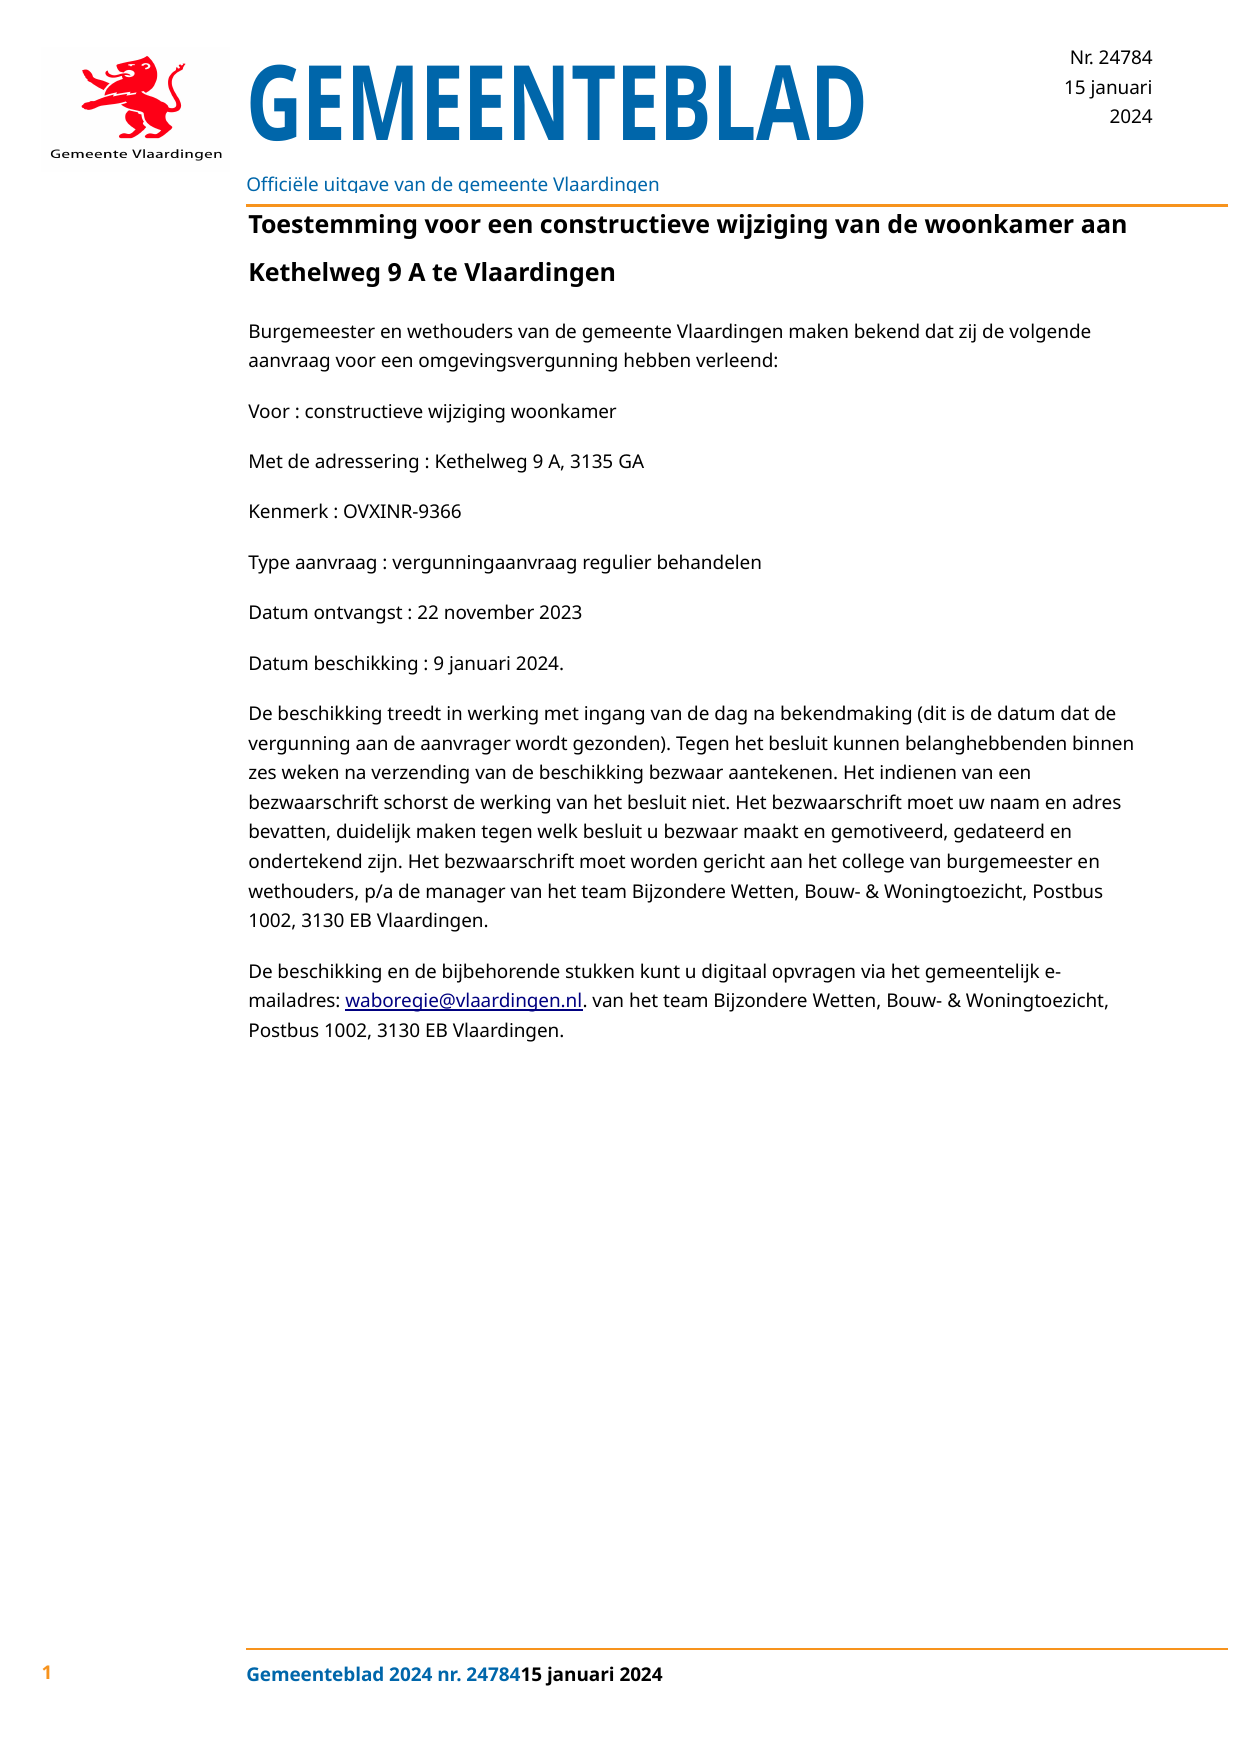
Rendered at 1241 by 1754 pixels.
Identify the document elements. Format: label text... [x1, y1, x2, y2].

text Datum beschikking : 9 januari 2024. [248, 650, 1152, 676]
text Voor : constructieve wijziging woonkamer [248, 398, 1152, 424]
text Kenmerk : OVXINR-9366 [248, 499, 1152, 524]
text Datum ontvangst : 22 november 2023 [248, 599, 1152, 625]
picture [41, 47, 231, 172]
text Burgemeester en wethouders van de gemeente Vlaardingen maken bekend dat zij de volgende aanvraag voor een omgevingsvergunning hebben verleend: [248, 318, 1152, 373]
text De beschikking treedt in werking met ingang van de dag na bekendmaking (dit is de datum dat de vergunning aan de aanvrager wordt gezonden). Tegen het besluit kunnen belanghebbenden binnen zes weken na verzending van de beschikking bezwaar aantekenen. Het indienen van een bezwaarschrift schorst de werking van het besluit niet. Het bezwaarschrift moet uw naam en adres bevatten, duidelijk maken tegen welk besluit u bezwaar maakt en gemotiveerd, gedateerd en ondertekend zijn. Het bezwaarschrift moet worden gericht aan het college van burgemeester en wethouders, p/a de manager van het team Bijzondere Wetten, Bouw- & Woningtoezicht, Postbus 1002, 3130 EB Vlaardingen. [248, 700, 1152, 933]
text Met de adressering : Kethelweg 9 A, 3135 GA [248, 448, 1152, 474]
text De beschikking en de bijbehorende stukken kunt u digitaal opvragen via het gemeentelijk e-mailadres: waboregie@vlaardingen.nl. van het team Bijzondere Wetten, Bouw- & Woningtoezicht, Postbus 1002, 3130 EB Vlaardingen. [248, 958, 1152, 1043]
text Type aanvraag : vergunningaanvraag regulier behandelen [248, 549, 1152, 575]
text Toestemming voor een constructieve wijziging van de woonkamer aan Kethelweg 9 A te Vlaardingen [248, 207, 1152, 288]
